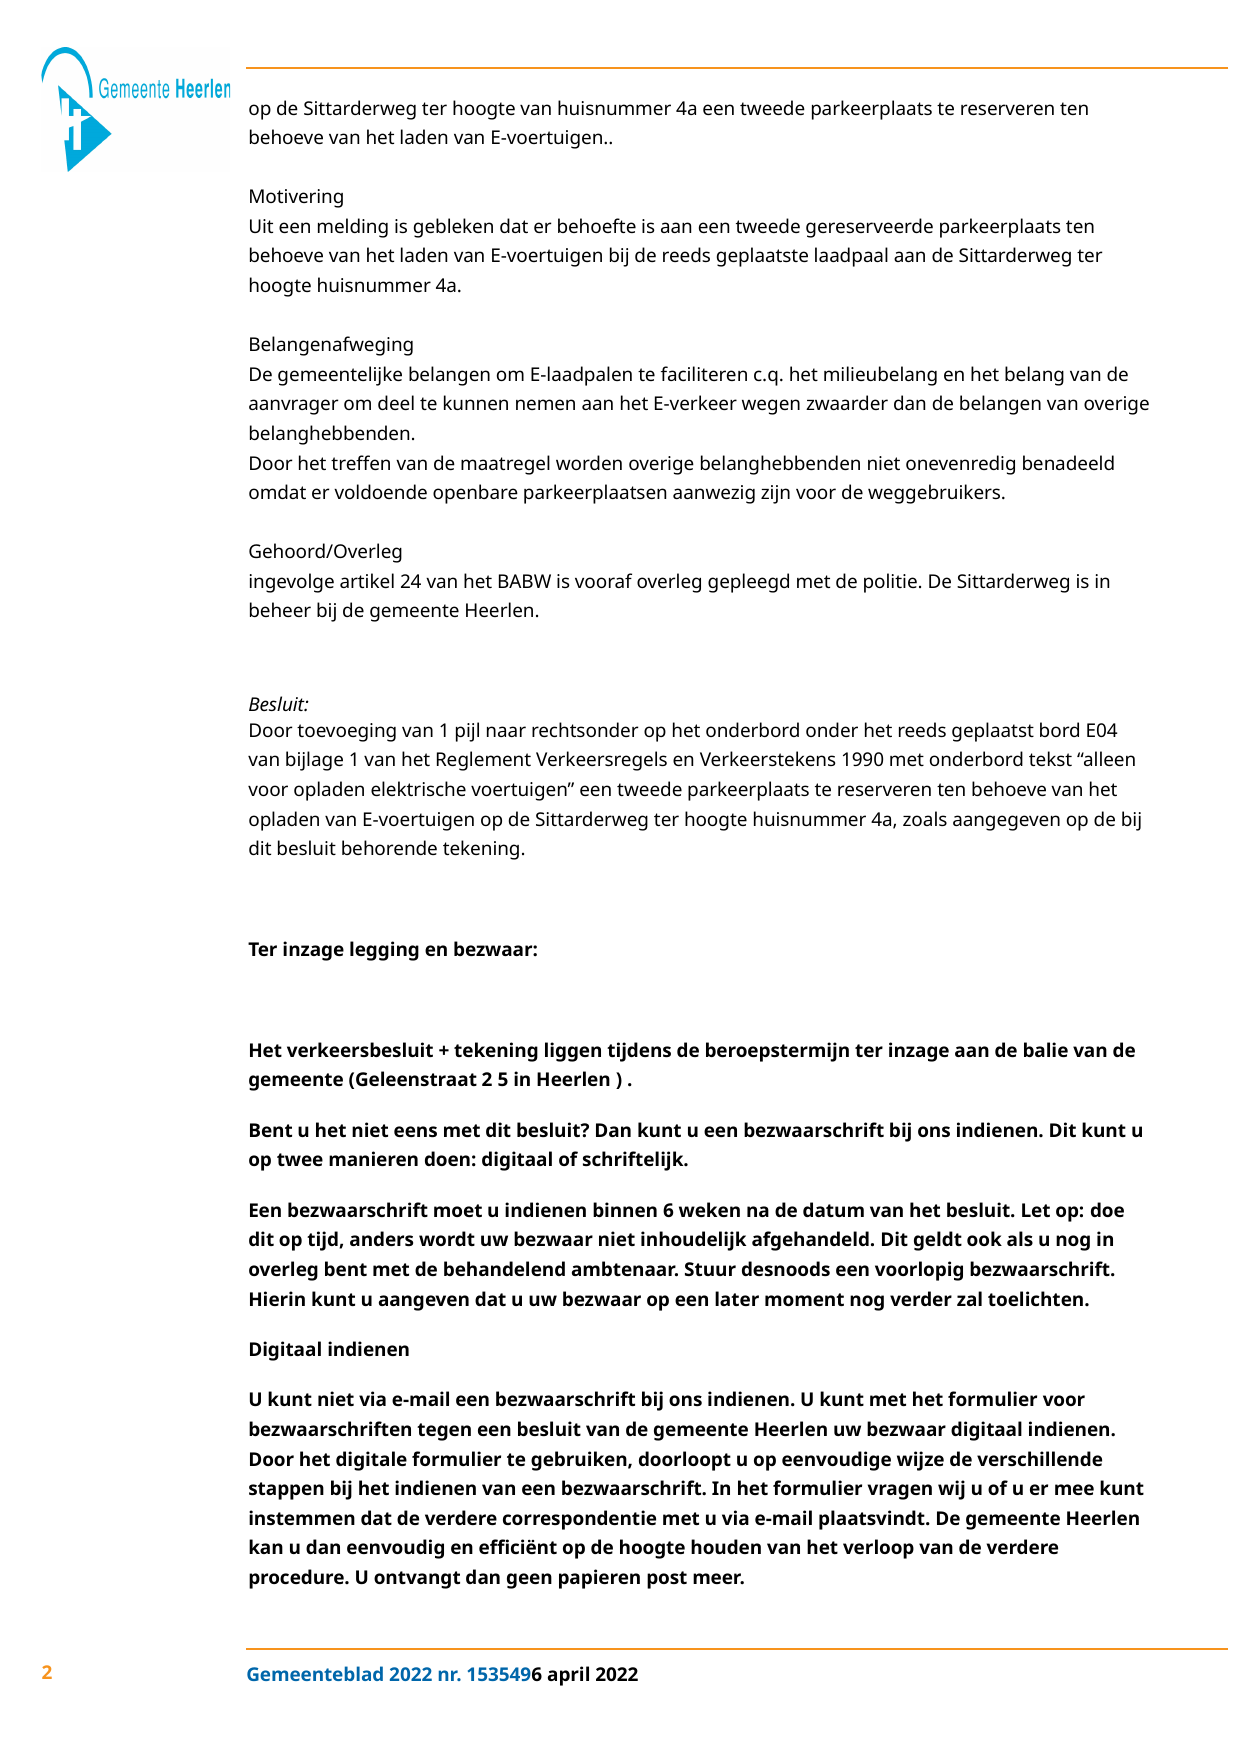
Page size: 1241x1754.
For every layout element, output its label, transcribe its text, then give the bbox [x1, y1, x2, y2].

text Gehoord/Overleg [248, 538, 1152, 564]
text Bent u het niet eens met dit besluit? Dan kunt u een bezwaarschrift bij ons indienen. Dit kunt u op twee manieren doen: digitaal of schriftelijk. [248, 1117, 1152, 1172]
text Digitaal indienen [248, 1336, 1152, 1362]
text ingevolge artikel 24 van het BABW is vooraf overleg gepleegd met de politie. De Sittarderweg is in beheer bij de gemeente Heerlen. [248, 568, 1152, 623]
picture [41, 47, 59, 70]
text U kunt niet via e-mail een bezwaarschrift bij ons indienen. U kunt met het formulier voor bezwaarschriften tegen een besluit van de gemeente Heerlen uw bezwaar digitaal indienen. Door het digitale formulier te gebruiken, doorloopt u op eenvoudige wijze de verschillende stappen bij het indienen van een bezwaarschrift. In het formulier vragen wij u of u er mee kunt instemmen dat de verdere correspondentie met u via e-mail plaatsvindt. De gemeente Heerlen kan u dan eenvoudig en efficiënt op de hoogte houden van het verloop van de verdere procedure. U ontvangt dan geen papieren post meer. [248, 1387, 1152, 1590]
text Motivering [248, 183, 1152, 209]
text Door het treffen van de maatregel worden overige belanghebbenden niet onevenredig benadeeld omdat er voldoende openbare parkeerplaatsen aanwezig zijn voor de weggebruikers. [248, 450, 1152, 505]
text Een bezwaarschrift moet u indienen binnen 6 weken na de datum van het besluit. Let op: doe dit op tijd, anders wordt uw bezwaar niet inhoudelijk afgehandeld. Dit geldt ook als u nog in overleg bent met de behandelend ambtenaar. Stuur desnoods een voorlopig bezwaarschrift. Hierin kunt u aangeven dat u uw bezwaar op een later moment nog verder zal toelichten. [248, 1197, 1152, 1311]
picture [41, 47, 231, 172]
text De gemeentelijke belangen om E-laadpalen te faciliteren c.q. het milieubelang en het belang van de aanvrager om deel te kunnen nemen aan het E-verkeer wegen zwaarder dan de belangen van overige belanghebbenden. [248, 361, 1152, 446]
text Door toevoeging van 1 pijl naar rechtsonder op het onderbord onder het reeds geplaatst bord E04 van bijlage 1 van het Reglement Verkeersregels en Verkeerstekens 1990 met onderbord tekst “alleen voor opladen elektrische voertuigen” een tweede parkeerplaats te reserveren ten behoeve van het opladen van E-voertuigen op de Sittarderweg ter hoogte huisnummer 4a, zoals aangegeven op de bij dit besluit behorende tekening. [248, 717, 1152, 861]
text Het verkeersbesluit + tekening liggen tijdens de beroepstermijn ter inzage aan de balie van de gemeente (Geleenstraat 2 5 in Heerlen ) . [248, 1037, 1152, 1092]
text Besluit: [248, 691, 1152, 717]
text op de Sittarderweg ter hoogte van huisnummer 4a een tweede parkeerplaats te reserveren ten behoeve van het laden van E-voertuigen.. [248, 95, 1152, 150]
text Uit een melding is gebleken dat er behoefte is aan een tweede gereserveerde parkeerplaats ten behoeve van het laden van E-voertuigen bij de reeds geplaatste laadpaal aan de Sittarderweg ter hoogte huisnummer 4a. [248, 213, 1152, 298]
text Belangenafweging [248, 331, 1152, 357]
text Ter inzage legging en bezwaar: [248, 936, 1152, 962]
